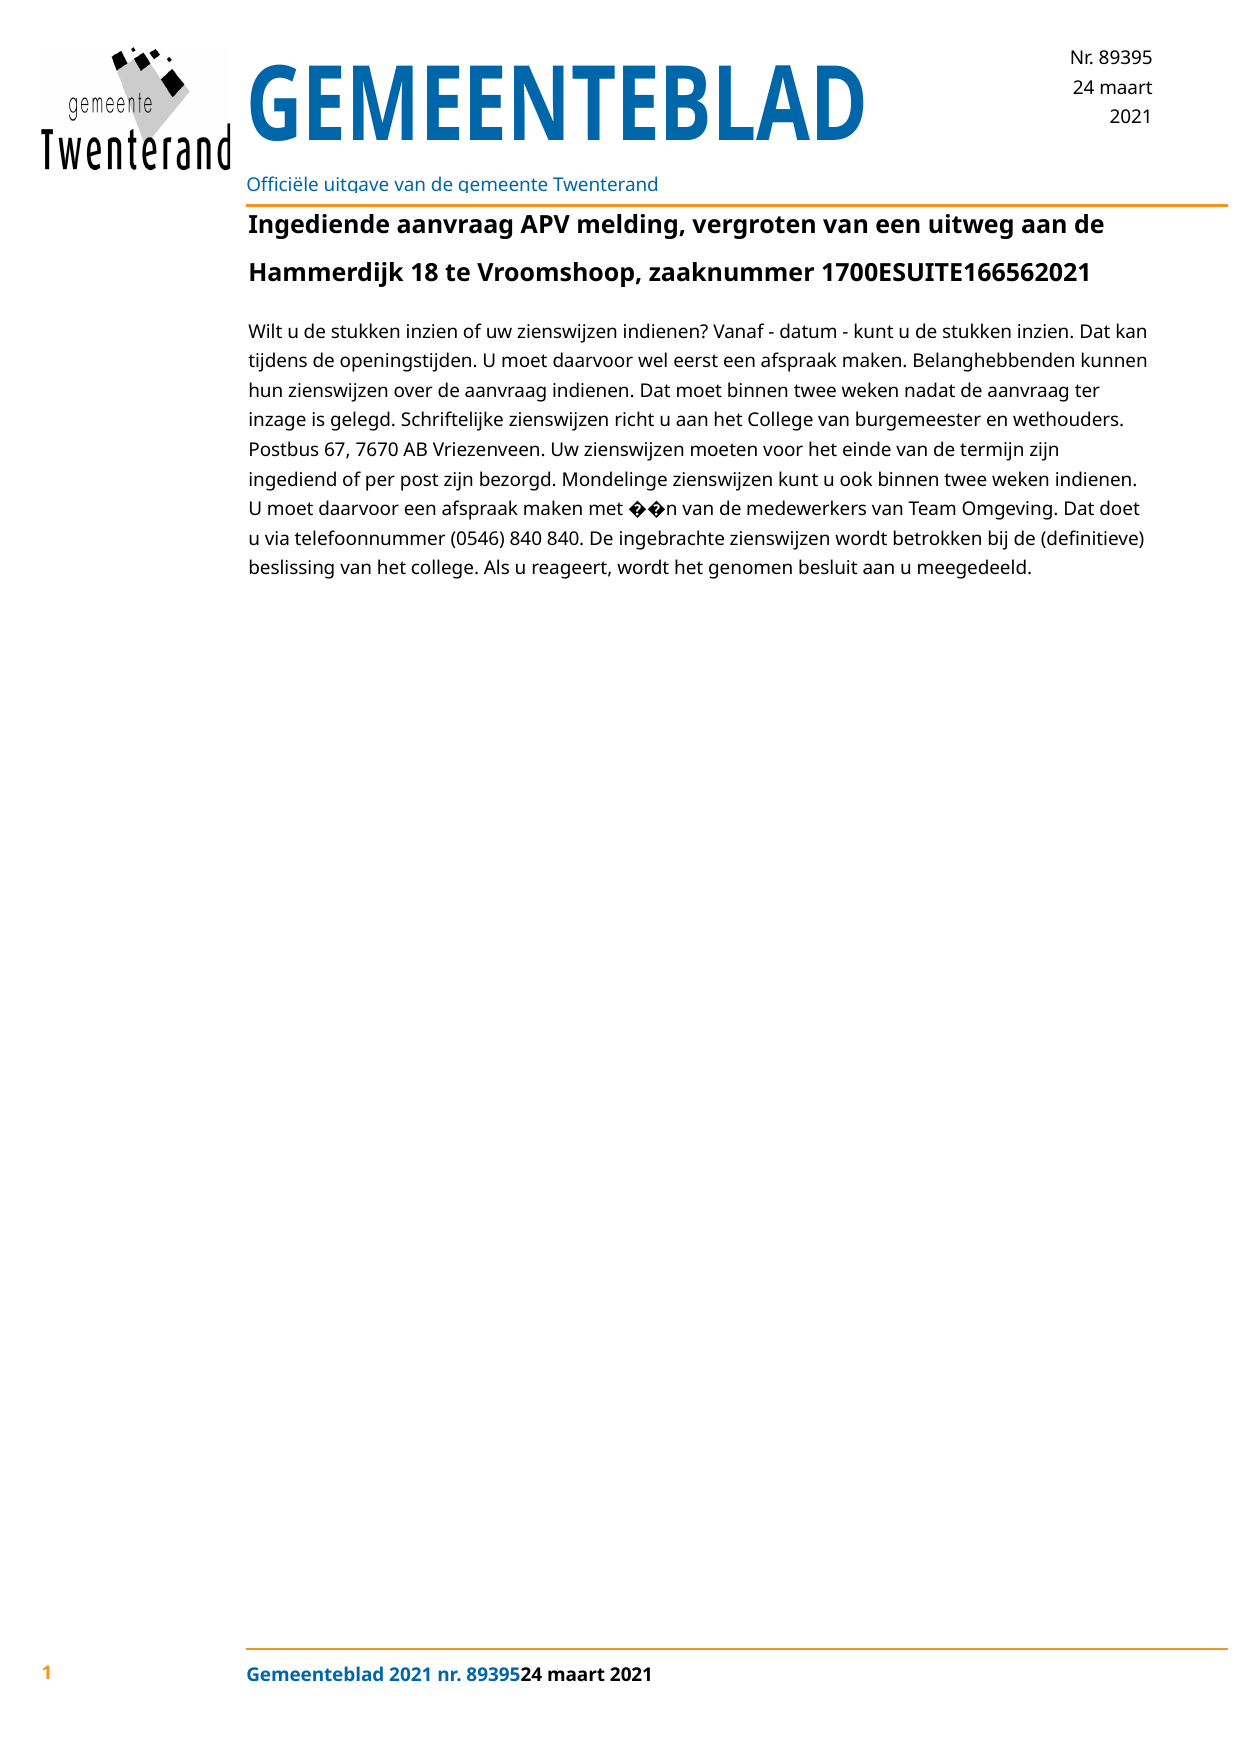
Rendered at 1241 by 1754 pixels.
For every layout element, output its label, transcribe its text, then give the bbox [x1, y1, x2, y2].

picture [41, 47, 231, 172]
text Wilt u de stukken inzien of uw zienswijzen indienen? Vanaf - datum - kunt u de stukken inzien. Dat kan tijdens de openingstijden. U moet daarvoor wel eerst een afspraak maken. Belanghebbenden kunnen hun zienswijzen over de aanvraag indienen. Dat moet binnen twee weken nadat de aanvraag ter inzage is gelegd. Schriftelijke zienswijzen richt u aan het College van burgemeester en wethouders. Postbus 67, 7670 AB Vriezenveen. Uw zienswijzen moeten voor het einde van de termijn zijn ingediend of per post zijn bezorgd. Mondelinge zienswijzen kunt u ook binnen twee weken indienen. U moet daarvoor een afspraak maken met ��n van de medewerkers van Team Omgeving. Dat doet u via telefoonnummer (0546) 840 840. De ingebrachte zienswijzen wordt betrokken bij de (definitieve) beslissing van het college. Als u reageert, wordt het genomen besluit aan u meegedeeld. [248, 318, 1152, 580]
text Ingediende aanvraag APV melding, vergroten van een uitweg aan de Hammerdijk 18 te Vroomshoop, zaaknummer 1700ESUITE166562021 [248, 207, 1152, 288]
